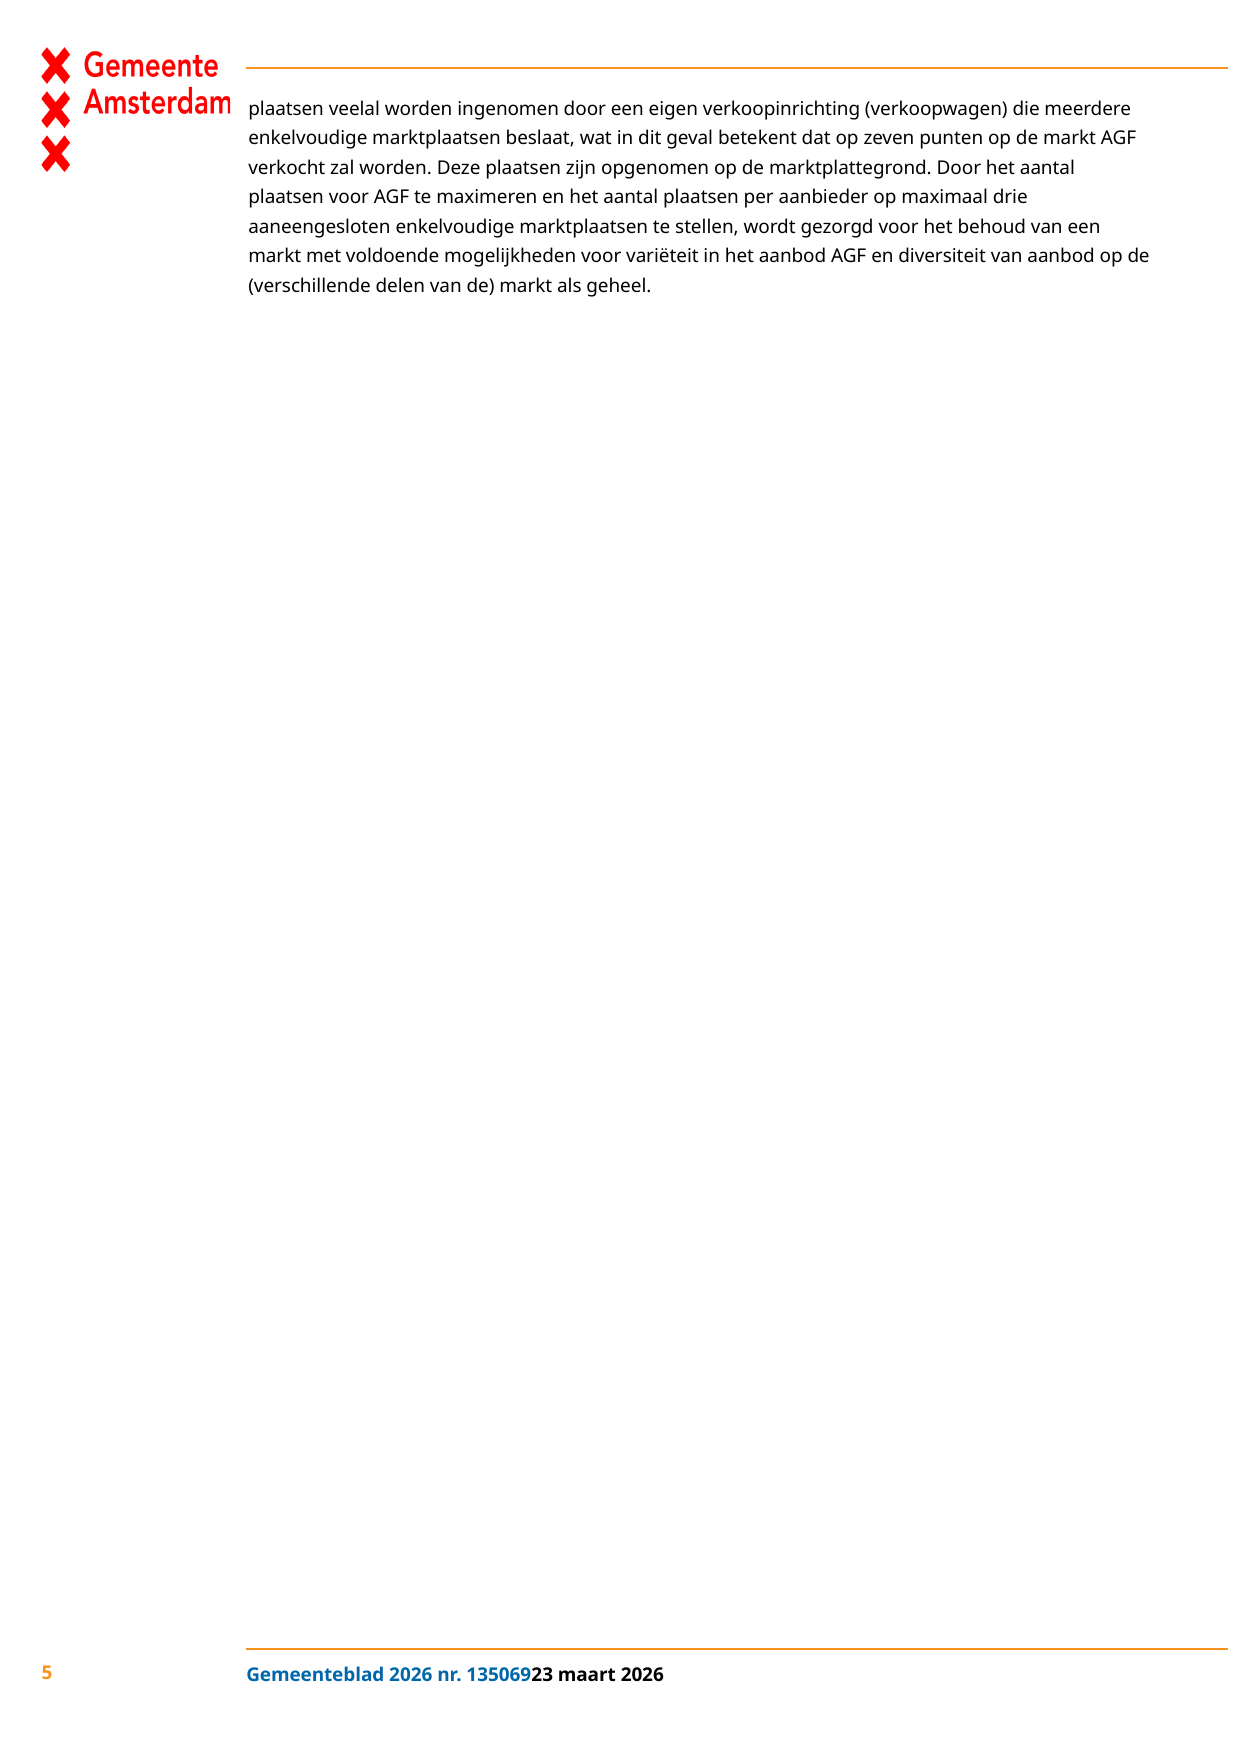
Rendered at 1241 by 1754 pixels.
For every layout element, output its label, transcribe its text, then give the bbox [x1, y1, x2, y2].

picture [41, 47, 231, 172]
text plaatsen veelal worden ingenomen door een eigen verkoopinrichting (verkoopwagen) die meerdere enkelvoudige marktplaatsen beslaat, wat in dit geval betekent dat op zeven punten op de markt AGF verkocht zal worden. Deze plaatsen zijn opgenomen op de marktplattegrond. Door het aantal plaatsen voor AGF te maximeren en het aantal plaatsen per aanbieder op maximaal drie aaneengesloten enkelvoudige marktplaatsen te stellen, wordt gezorgd voor het behoud van een markt met voldoende mogelijkheden voor variëteit in het aanbod AGF en diversiteit van aanbod op de (verschillende delen van de) markt als geheel. [248, 95, 1152, 298]
